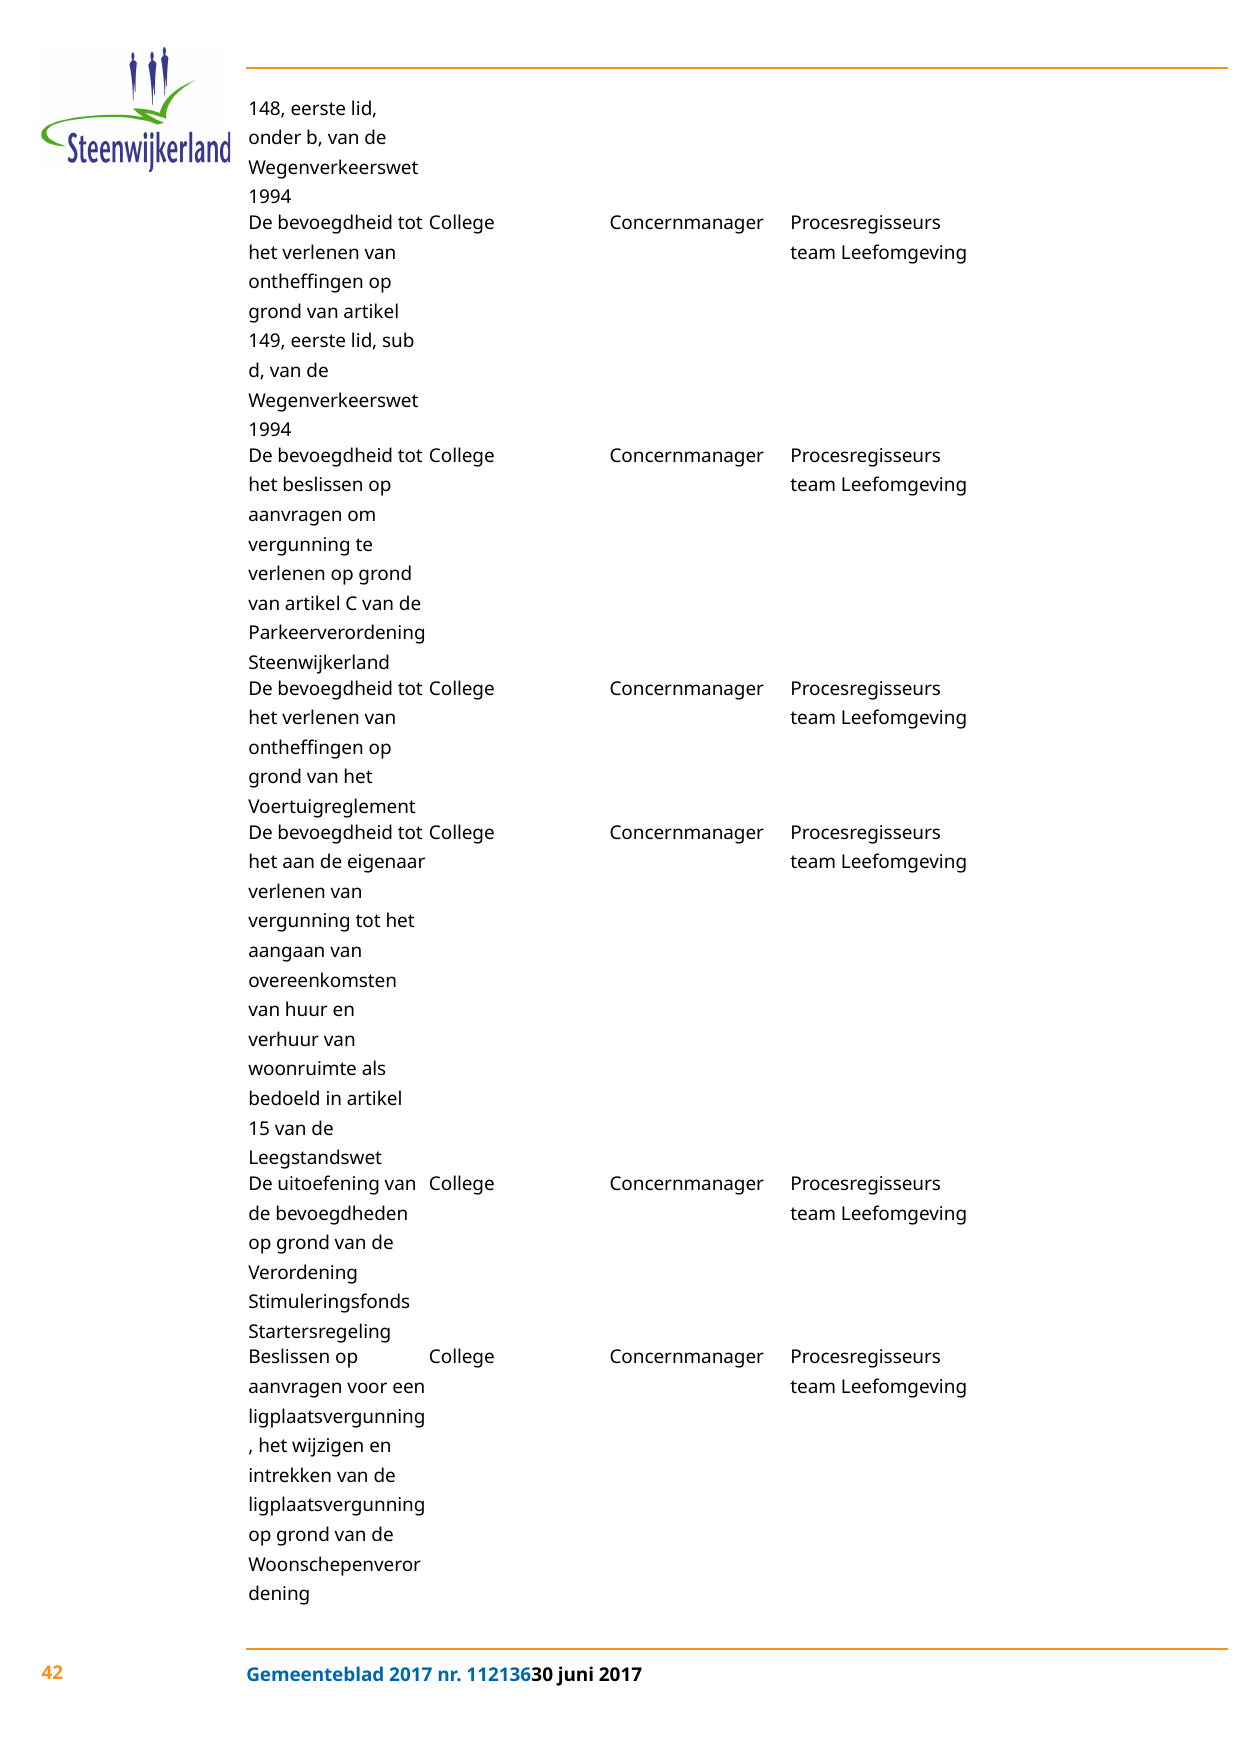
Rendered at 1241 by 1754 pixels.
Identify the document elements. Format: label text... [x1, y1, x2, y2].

table_cell Concernmanager [609, 442, 790, 675]
table_cell [971, 1170, 1152, 1344]
table_cell Procesregisseurs team Leefomgeving [790, 1344, 971, 1606]
table_cell Concernmanager [609, 819, 790, 1170]
table_cell [971, 819, 1152, 1170]
table_cell Procesregisseurs team Leefomgeving [790, 1170, 971, 1344]
table_cell Concernmanager [609, 675, 790, 819]
table_cell College [429, 819, 609, 1170]
table_cell [971, 442, 1152, 675]
table_cell De bevoegdheid tot het verlenen van ontheffingen op grond van artikel 149, eerste lid, sub d, van de Wegenverkeerswet 1994 [248, 209, 429, 442]
table_cell College [429, 1170, 609, 1344]
table_cell De bevoegdheid tot het beslissen op aanvragen om vergunning te verlenen op grond van artikel C van de Parkeerverordening Steenwijkerland [248, 442, 429, 675]
table_cell 148, eerste lid, onder b, van de Wegenverkeerswet 1994 [248, 95, 429, 209]
picture [41, 47, 231, 172]
table_cell De bevoegdheid tot het aan de eigenaar verlenen van vergunning tot het aangaan van overeenkomsten van huur en verhuur van woonruimte als bedoeld in artikel 15 van de Leegstandswet [248, 819, 429, 1170]
table_cell Procesregisseurs team Leefomgeving [790, 442, 971, 675]
table_cell College [429, 209, 609, 442]
table_cell Procesregisseurs team Leefomgeving [790, 819, 971, 1170]
table_cell College [429, 442, 609, 675]
table_cell Concernmanager [609, 1170, 790, 1344]
table_cell Procesregisseurs team Leefomgeving [790, 675, 971, 819]
table_cell [429, 95, 609, 209]
table_cell De bevoegdheid tot het verlenen van ontheffingen op grond van het Voertuigreglement [248, 675, 429, 819]
table_cell [971, 209, 1152, 442]
table_cell Concernmanager [609, 1344, 790, 1606]
table_cell Beslissen op aanvragen voor een ligplaatsvergunning, het wijzigen en intrekken van de ligplaatsvergunning op grond van de Woonschepenverordening [248, 1344, 429, 1606]
table_cell [971, 95, 1152, 209]
table_cell De uitoefening van de bevoegdheden op grond van de Verordening Stimuleringsfonds Startersregeling [248, 1170, 429, 1344]
table_cell Concernmanager [609, 209, 790, 442]
table_cell Procesregisseurs team Leefomgeving [790, 209, 971, 442]
table_cell [971, 1344, 1152, 1606]
table_cell College [429, 1344, 609, 1606]
table_cell [609, 95, 790, 209]
table_cell College [429, 675, 609, 819]
table_cell [971, 675, 1152, 819]
table_cell [790, 95, 971, 209]
